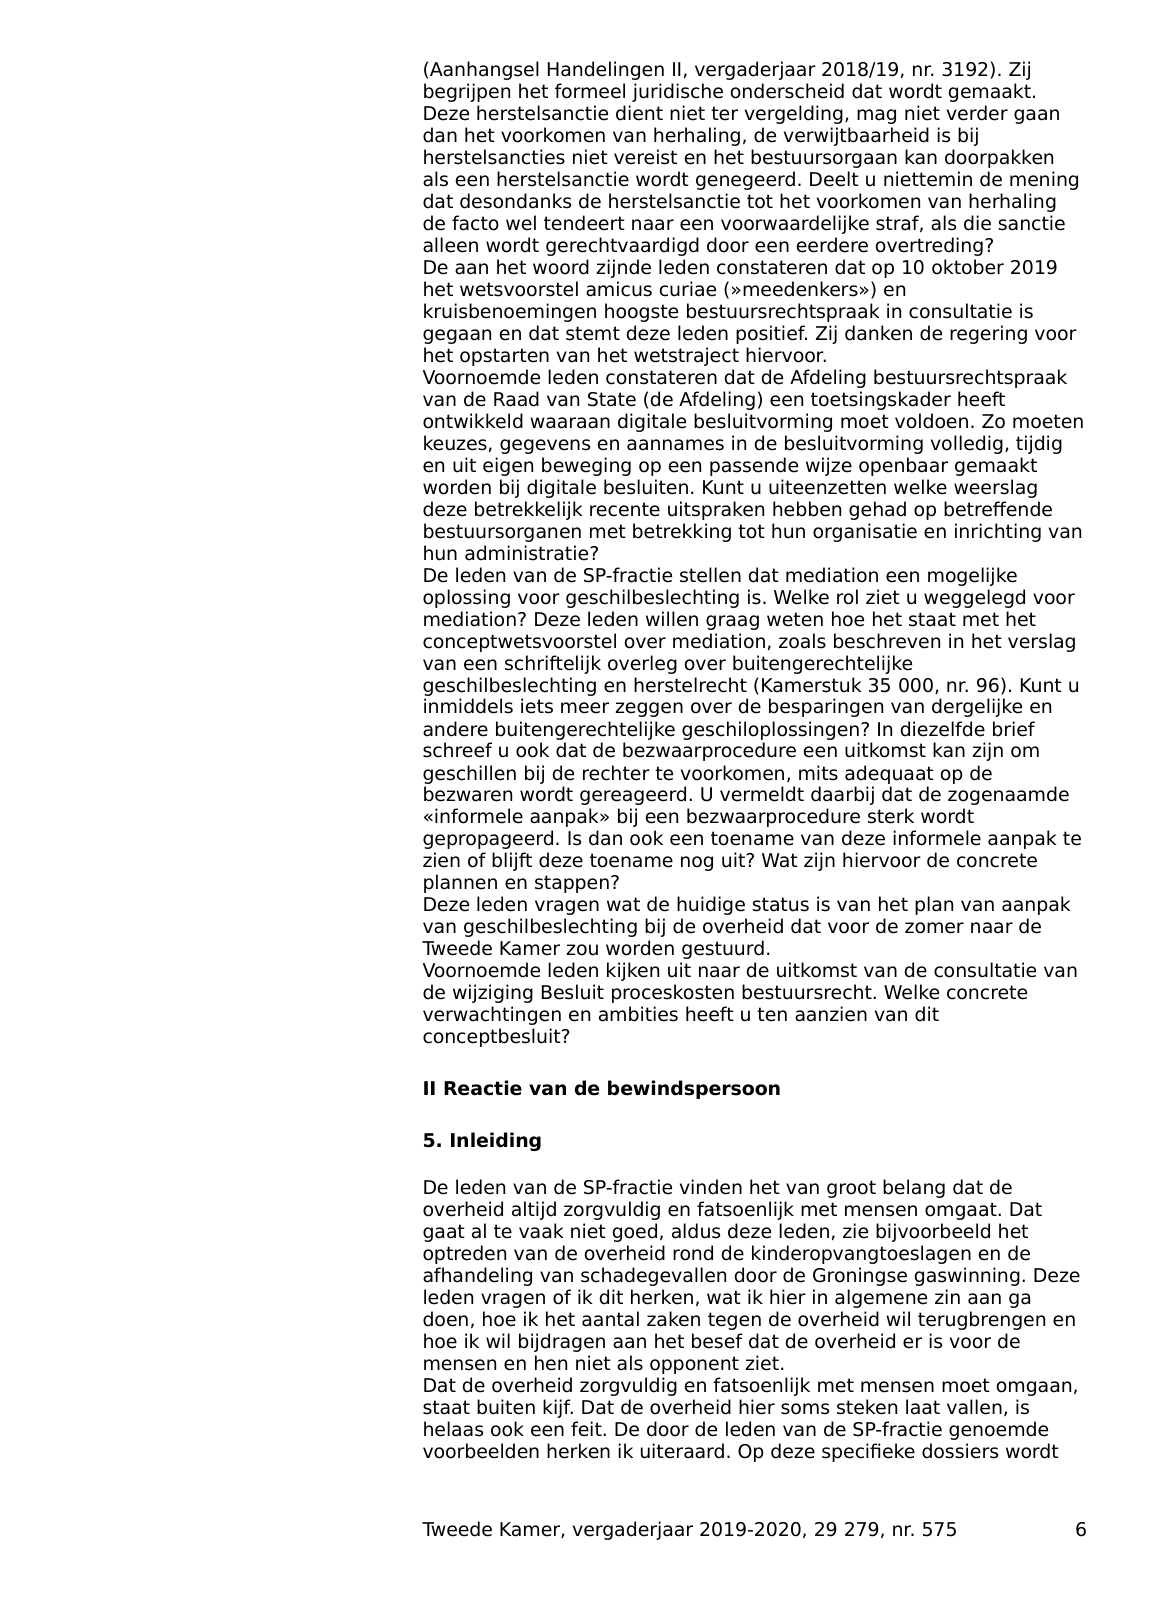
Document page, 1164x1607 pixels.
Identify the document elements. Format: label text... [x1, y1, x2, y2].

subtitle II Reactie van de bewindspersoon [422, 1078, 1087, 1100]
subtitle 5. Inleiding [422, 1130, 1087, 1152]
text De aan het woord zijnde leden constateren dat op 10 oktober 2019 het wetsvoorstel amicus curiae (»meedenkers») en kruisbenoemingen hoogste bestuursrechtspraak in consultatie is gegaan en dat stemt deze leden positief. Zij danken de regering voor het opstarten van het wetstraject hiervoor. [422, 257, 1087, 367]
text Dat de overheid zorgvuldig en fatsoenlijk met mensen moet omgaan, staat buiten kijf. Dat de overheid hier soms steken laat vallen, is helaas ook een feit. De door de leden van de SP-fractie genoemde voorbeelden herken ik uiteraard. Op deze specifieke dossiers wordt [422, 1375, 1087, 1463]
text De leden van de SP-fractie vinden het van groot belang dat de overheid altijd zorgvuldig en fatsoenlijk met mensen omgaat. Dat gaat al te vaak niet goed, aldus deze leden, zie bijvoorbeeld het optreden van de overheid rond de kinderopvangtoeslagen en de afhandeling van schadegevallen door de Groningse gaswinning. Deze leden vragen of ik dit herken, wat ik hier in algemene zin aan ga doen, hoe ik het aantal zaken tegen de overheid wil terugbrengen en hoe ik wil bijdragen aan het besef dat de overheid er is voor de mensen en hen niet als opponent ziet. [422, 1177, 1087, 1375]
text Voornoemde leden kijken uit naar de uitkomst van de consultatie van de wijziging Besluit proceskosten bestuursrecht. Welke concrete verwachtingen en ambities heeft u ten aanzien van dit conceptbesluit? [422, 960, 1087, 1048]
text Deze leden vragen wat de huidige status is van het plan van aanpak van geschilbeslechting bij de overheid dat voor de zomer naar de Tweede Kamer zou worden gestuurd. [422, 894, 1087, 960]
text De leden van de SP-fractie stellen dat mediation een mogelijke oplossing voor geschilbeslechting is. Welke rol ziet u weggelegd voor mediation? Deze leden willen graag weten hoe het staat met het conceptwetsvoorstel over mediation, zoals beschreven in het verslag van een schriftelijk overleg over buitengerechtelijke geschilbeslechting en herstelrecht (Kamerstuk 35 000, nr. 96). Kunt u inmiddels iets meer zeggen over de besparingen van dergelijke en andere buitengerechtelijke geschiloplossingen? In diezelfde brief schreef u ook dat de bezwaarprocedure een uitkomst kan zijn om geschillen bij de rechter te voorkomen, mits adequaat op de bezwaren wordt gereageerd. U vermeldt daarbij dat de zogenaamde «informele aanpak» bij een bezwaarprocedure sterk wordt gepropageerd. Is dan ook een toename van deze informele aanpak te zien of blijft deze toename nog uit? Wat zijn hiervoor de concrete plannen en stappen? [422, 564, 1087, 894]
text Voornoemde leden constateren dat de Afdeling bestuursrechtspraak van de Raad van State (de Afdeling) een toetsingskader heeft ontwikkeld waaraan digitale besluitvorming moet voldoen. Zo moeten keuzes, gegevens en aannames in de besluitvorming volledig, tijdig en uit eigen beweging op een passende wijze openbaar gemaakt worden bij digitale besluiten. Kunt u uiteenzetten welke weerslag deze betrekkelijk recente uitspraken hebben gehad op betreffende bestuursorganen met betrekking tot hun organisatie en inrichting van hun administratie? [422, 367, 1087, 564]
text (Aanhangsel Handelingen II, vergaderjaar 2018/19, nr. 3192). Zij begrijpen het formeel juridische onderscheid dat wordt gemaakt. Deze herstelsanctie dient niet ter vergelding, mag niet verder gaan dan het voorkomen van herhaling, de verwijtbaarheid is bij herstelsancties niet vereist en het bestuursorgaan kan doorpakken als een herstelsanctie wordt genegeerd. Deelt u niettemin de mening dat desondanks de herstelsanctie tot het voorkomen van herhaling de facto wel tendeert naar een voorwaardelijke straf, als die sanctie alleen wordt gerechtvaardigd door een eerdere overtreding? [422, 59, 1087, 257]
